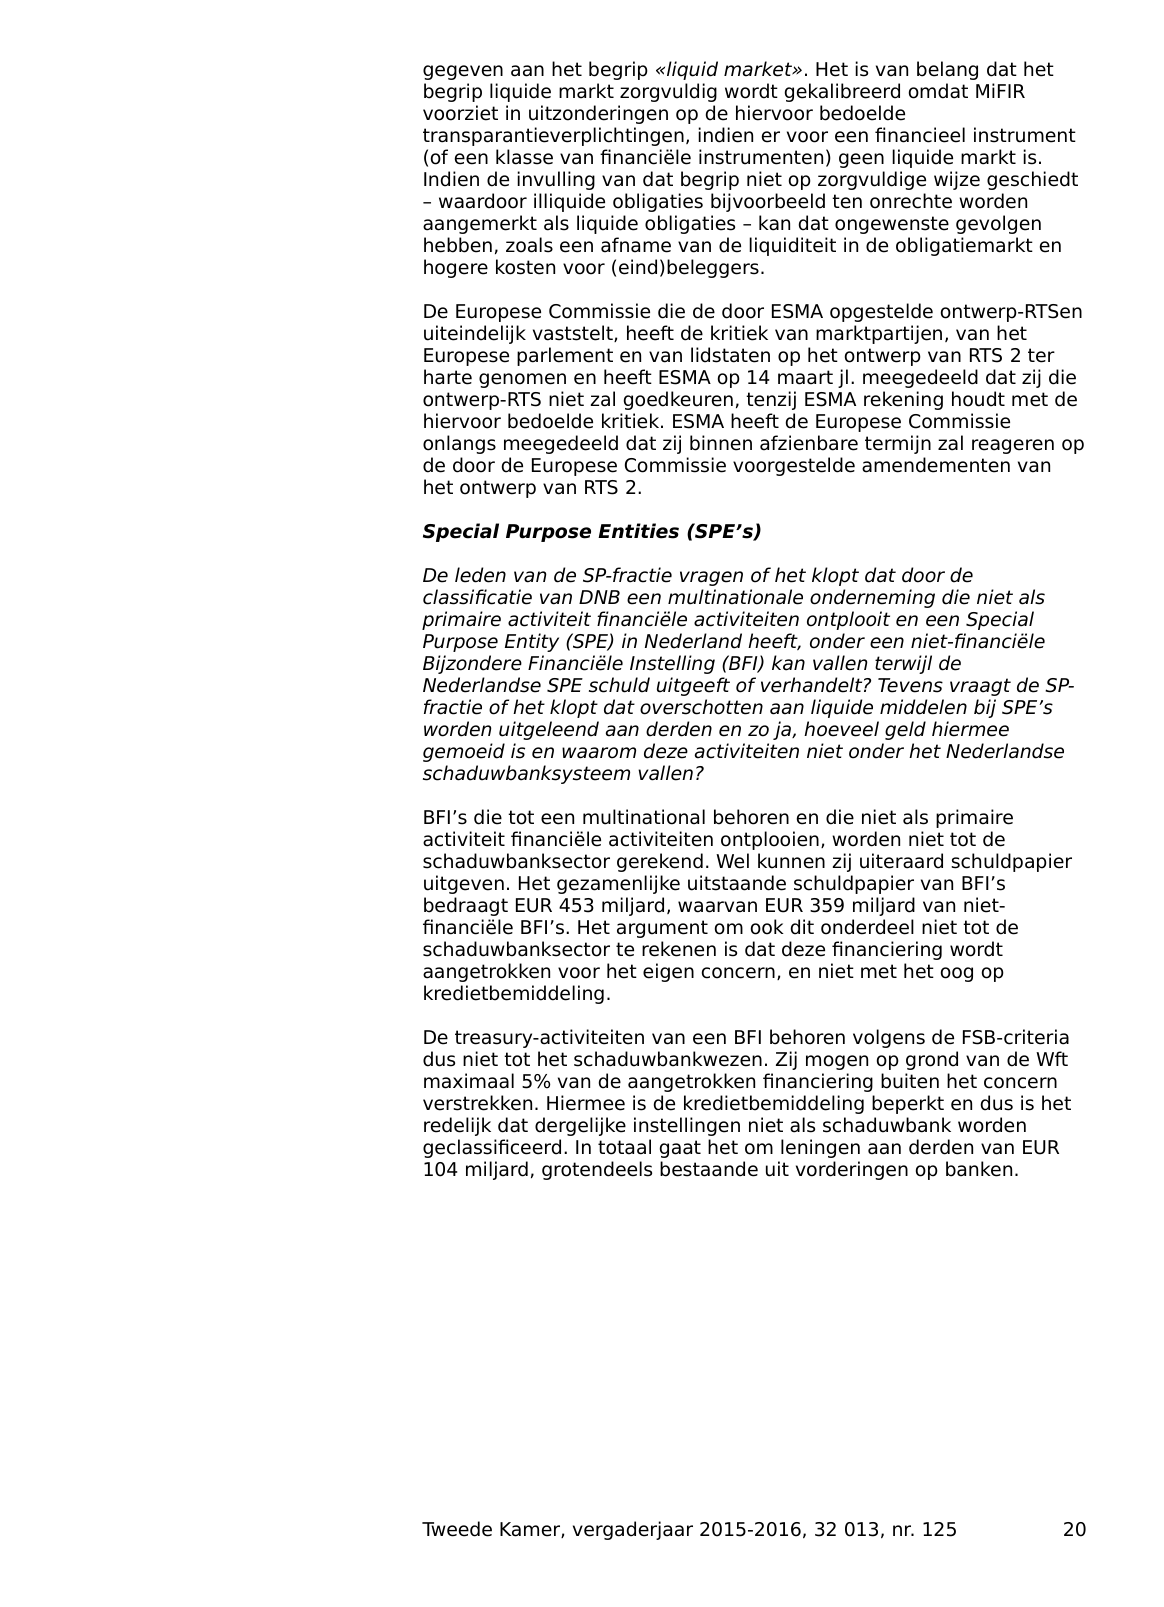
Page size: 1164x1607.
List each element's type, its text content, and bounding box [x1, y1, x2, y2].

text De Europese Commissie die de door ESMA opgestelde ontwerp-RTSen uiteindelijk vaststelt, heeft de kritiek van marktpartijen, van het Europese parlement en van lidstaten op het ontwerp van RTS 2 ter harte genomen en heeft ESMA op 14 maart jl. meegedeeld dat zij die ontwerp-RTS niet zal goedkeuren, tenzij ESMA rekening houdt met de hiervoor bedoelde kritiek. ESMA heeft de Europese Commissie onlangs meegedeeld dat zij binnen afzienbare termijn zal reageren op de door de Europese Commissie voorgestelde amendementen van het ontwerp van RTS 2. [422, 301, 1087, 499]
text De leden van de SP-fractie vragen of het klopt dat door de classificatie van DNB een multinationale onderneming die niet als primaire activiteit financiële activiteiten ontplooit en een Special Purpose Entity (SPE) in Nederland heeft, onder een niet-financiële Bijzondere Financiële Instelling (BFI) kan vallen terwijl de Nederlandse SPE schuld uitgeeft of verhandelt? Tevens vraagt de SP-fractie of het klopt dat overschotten aan liquide middelen bij SPE’s worden uitgeleend aan derden en zo ja, hoeveel geld hiermee gemoeid is en waarom deze activiteiten niet onder het Nederlandse schaduwbanksysteem vallen? [422, 565, 1087, 785]
text De treasury-activiteiten van een BFI behoren volgens de FSB-criteria dus niet tot het schaduwbankwezen. Zij mogen op grond van de Wft maximaal 5% van de aangetrokken financiering buiten het concern verstrekken. Hiermee is de kredietbemiddeling beperkt en dus is het redelijk dat dergelijke instellingen niet als schaduwbank worden geclassificeerd. In totaal gaat het om leningen aan derden van EUR 104 miljard, grotendeels bestaande uit vorderingen op banken. [422, 1027, 1087, 1181]
subtitle Special Purpose Entities (SPE’s) [422, 521, 1087, 543]
text gegeven aan het begrip «liquid market». Het is van belang dat het begrip liquide markt zorgvuldig wordt gekalibreerd omdat MiFIR voorziet in uitzonderingen op de hiervoor bedoelde transparantieverplichtingen, indien er voor een financieel instrument (of een klasse van financiële instrumenten) geen liquide markt is. Indien de invulling van dat begrip niet op zorgvuldige wijze geschiedt – waardoor illiquide obligaties bijvoorbeeld ten onrechte worden aangemerkt als liquide obligaties – kan dat ongewenste gevolgen hebben, zoals een afname van de liquiditeit in de obligatiemarkt en hogere kosten voor (eind)beleggers. [422, 59, 1087, 279]
text BFI’s die tot een multinational behoren en die niet als primaire activiteit financiële activiteiten ontplooien, worden niet tot de schaduwbanksector gerekend. Wel kunnen zij uiteraard schuldpapier uitgeven. Het gezamenlijke uitstaande schuldpapier van BFI’s bedraagt EUR 453 miljard, waarvan EUR 359 miljard van niet-financiële BFI’s. Het argument om ook dit onderdeel niet tot de schaduwbanksector te rekenen is dat deze financiering wordt aangetrokken voor het eigen concern, en niet met het oog op kredietbemiddeling. [422, 807, 1087, 1005]
